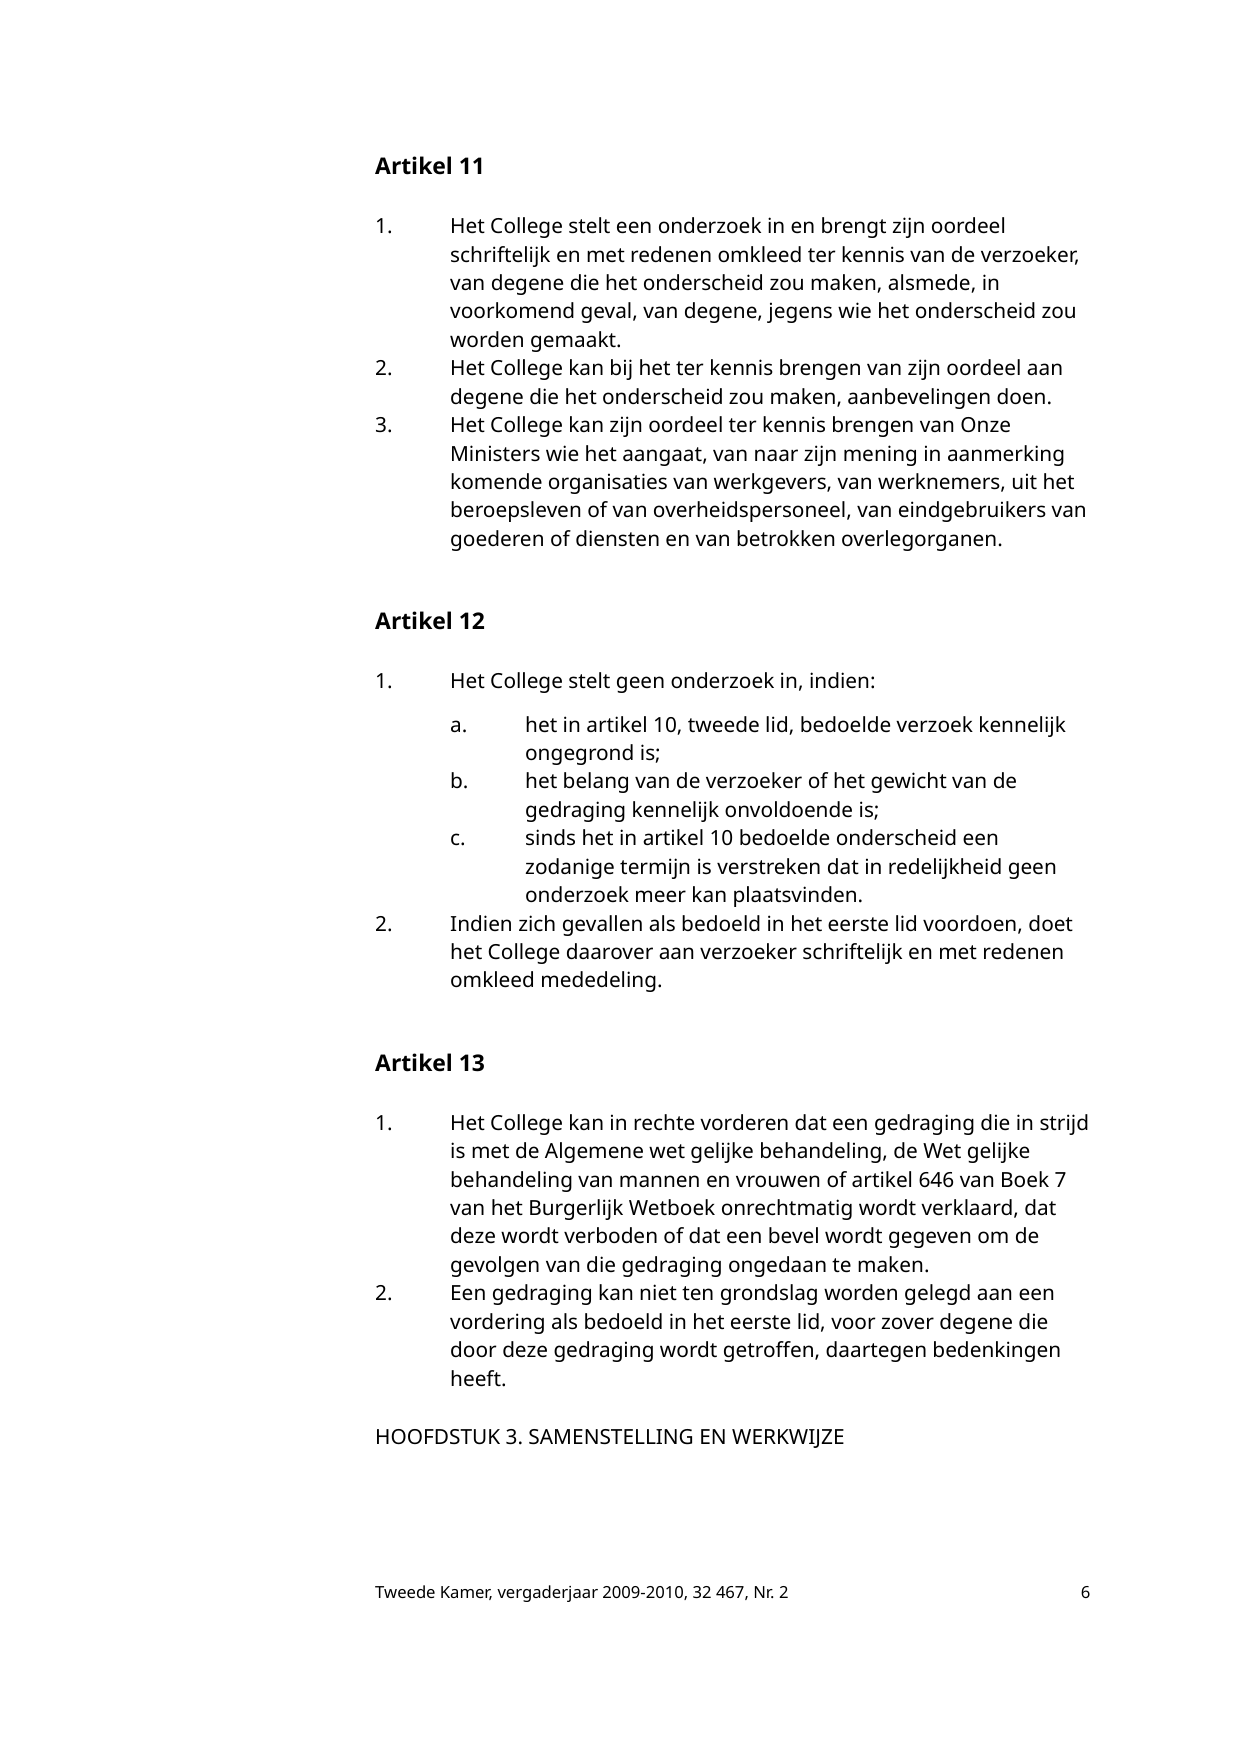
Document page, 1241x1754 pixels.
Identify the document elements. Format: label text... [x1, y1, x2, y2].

list het in artikel 10, tweede lid, bedoelde verzoek kennelijk ongegrond is; [450, 710, 1090, 767]
list Indien zich gevallen als bedoeld in het eerste lid voordoen, doet het College daarover aan verzoeker schriftelijk en met redenen omkleed mededeling. [375, 909, 1090, 994]
list Het College kan in rechte vorderen dat een gedraging die in strijd is met de Algemene wet gelijke behandeling, de Wet gelijke behandeling van mannen en vrouwen of artikel 646 van Boek 7 van het Burgerlijk Wetboek onrechtmatig wordt verklaard, dat deze wordt verboden of dat een bevel wordt gegeven om de gevolgen van die gedraging ongedaan te maken. [375, 1108, 1090, 1278]
list het belang van de verzoeker of het gewicht van de gedraging kennelijk onvoldoende is; [450, 767, 1090, 823]
list Het College kan zijn oordeel ter kennis brengen van Onze Ministers wie het aangaat, van naar zijn mening in aanmerking komende organisaties van werkgevers, van werknemers, uit het beroepsleven of van overheidspersoneel, van eindgebruikers van goederen of diensten en van betrokken overlegorganen. [375, 410, 1090, 552]
subtitle HOOFDSTUK 3. SAMENSTELLING EN WERKWIJZE [375, 1422, 1090, 1451]
list Het College kan bij het ter kennis brengen van zijn oordeel aan degene die het onderscheid zou maken, aanbevelingen doen. [375, 353, 1090, 410]
list sinds het in artikel 10 bedoelde onderscheid een zodanige termijn is verstreken dat in redelijkheid geen onderzoek meer kan plaatsvinden. [450, 823, 1090, 909]
subtitle Artikel 11 [375, 150, 1090, 181]
list Een gedraging kan niet ten grondslag worden gelegd aan een vordering als bedoeld in het eerste lid, voor zover degene die door deze gedraging wordt getroffen, daartegen bedenkingen heeft. [375, 1278, 1090, 1392]
list Het College stelt geen onderzoek in, indien: [375, 666, 1090, 695]
subtitle Artikel 13 [375, 1047, 1090, 1078]
list Het College stelt een onderzoek in en brengt zijn oordeel schriftelijk en met redenen omkleed ter kennis van de verzoeker, van degene die het onderscheid zou maken, alsmede, in voorkomend geval, van degene, jegens wie het onderscheid zou worden gemaakt. [375, 211, 1090, 353]
subtitle Artikel 12 [375, 605, 1090, 636]
